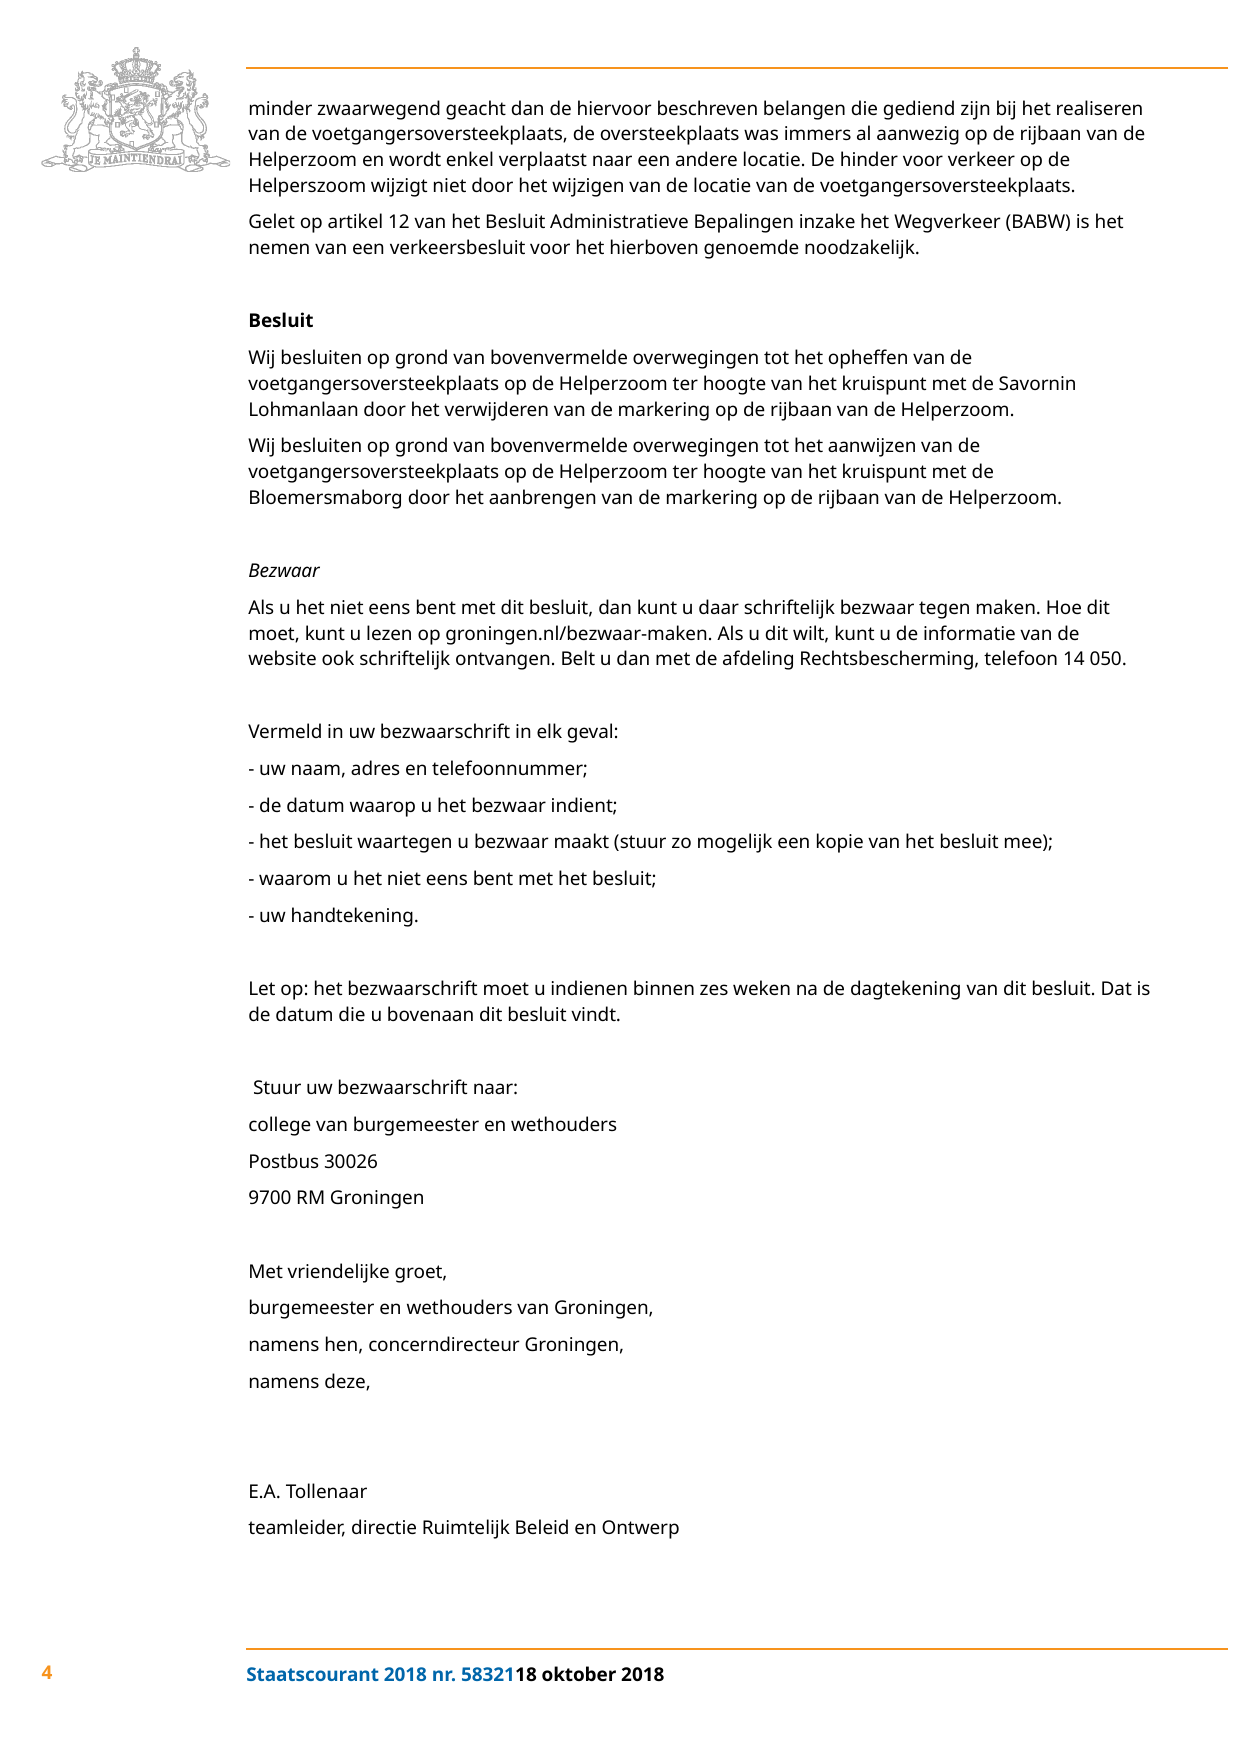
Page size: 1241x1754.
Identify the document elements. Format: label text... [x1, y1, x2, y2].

text Postbus 30026 [248, 1148, 1152, 1173]
text Wij besluiten op grond van bovenvermelde overwegingen tot het aanwijzen van de voetgangersoversteekplaats op de Helperzoom ter hoogte van het kruispunt met de Bloemersmaborg door het aanbrengen van de markering op de rijbaan van de Helperzoom. [248, 432, 1152, 510]
text - uw naam, adres en telefoonnummer; [248, 755, 1152, 781]
text Besluit [248, 308, 1152, 333]
text Bezwaar [248, 557, 1152, 583]
text burgemeester en wethouders van Groningen, [248, 1294, 1152, 1320]
text - waarom u het niet eens bent met het besluit; [248, 865, 1152, 891]
text Met vriendelijke groet, [248, 1258, 1152, 1283]
text namens deze, [248, 1368, 1152, 1393]
text namens hen, concerndirecteur Groningen, [248, 1331, 1152, 1357]
text Vermeld in uw bezwaarschrift in elk geval: [248, 719, 1152, 744]
text minder zwaarwegend geacht dan de hiervoor beschreven belangen die gediend zijn bij het realiseren van de voetgangersoversteekplaats, de oversteekplaats was immers al aanwezig op de rijbaan van de Helperzoom en wordt enkel verplaatst naar een andere locatie. De hinder voor verkeer op de Helperszoom wijzigt niet door het wijzigen van de locatie van de voetgangersoversteekplaats. [248, 95, 1152, 198]
text 9700 RM Groningen [248, 1184, 1152, 1210]
text teamleider, directie Ruimtelijk Beleid en Ontwerp [248, 1514, 1152, 1540]
text - uw handtekening. [248, 902, 1152, 928]
text college van burgemeester en wethouders [248, 1111, 1152, 1137]
text Stuur uw bezwaarschrift naar: [248, 1074, 1152, 1100]
text Wij besluiten op grond van bovenvermelde overwegingen tot het opheffen van de voetgangersoversteekplaats op de Helperzoom ter hoogte van het kruispunt met de Savornin Lohmanlaan door het verwijderen van de markering op de rijbaan van de Helperzoom. [248, 344, 1152, 422]
text Let op: het bezwaarschrift moet u indienen binnen zes weken na de dagtekening van dit besluit. Dat is de datum die u bovenaan dit besluit vindt. [248, 975, 1152, 1027]
text - het besluit waartegen u bezwaar maakt (stuur zo mogelijk een kopie van het besluit mee); [248, 829, 1152, 854]
text - de datum waarop u het bezwaar indient; [248, 792, 1152, 818]
picture [41, 47, 231, 172]
text E.A. Tollenaar [248, 1478, 1152, 1503]
text Gelet op artikel 12 van het Besluit Administratieve Bepalingen inzake het Wegverkeer (BABW) is het nemen van een verkeersbesluit voor het hierboven genoemde noodzakelijk. [248, 209, 1152, 260]
text Als u het niet eens bent met dit besluit, dan kunt u daar schriftelijk bezwaar tegen maken. Hoe dit moet, kunt u lezen op groningen.nl/bezwaar-maken. Als u dit wilt, kunt u de informatie van de website ook schriftelijk ontvangen. Belt u dan met de afdeling Rechtsbescherming, telefoon 14 050. [248, 594, 1152, 671]
